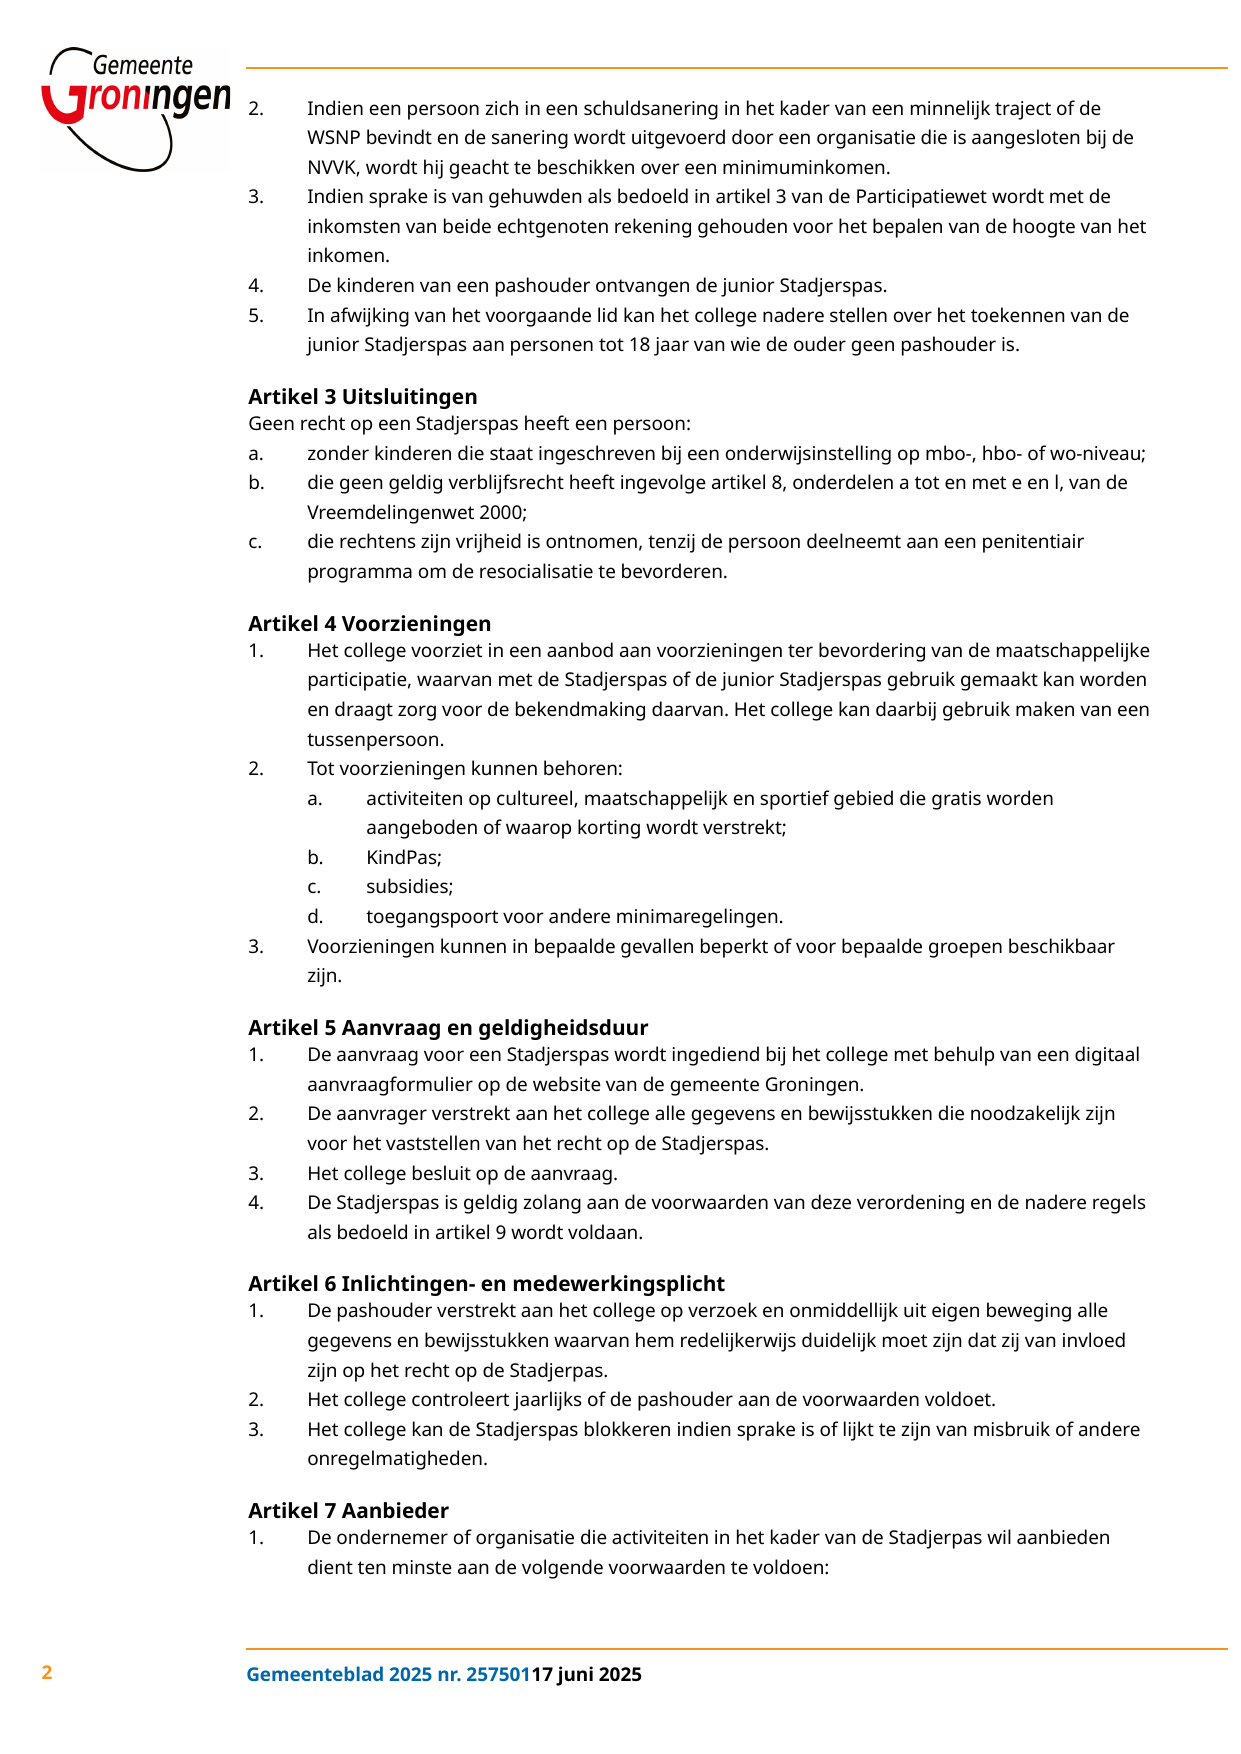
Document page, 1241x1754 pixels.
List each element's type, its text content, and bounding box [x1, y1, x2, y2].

list KindPas; [307, 844, 1152, 870]
list zonder kinderen die staat ingeschreven bij een onderwijsinstelling op mbo-, hbo- of wo-niveau; [248, 440, 1152, 466]
list toegangspoort voor andere minimaregelingen. [307, 903, 1152, 929]
list die geen geldig verblijfsrecht heeft ingevolge artikel 8, onderdelen a tot en met e en l, van de Vreemdelingenwet 2000; [248, 469, 1152, 525]
list De pashouder verstrekt aan het college op verzoek en onmiddellijk uit eigen beweging alle gegevens en bewijsstukken waarvan hem redelijkerwijs duidelijk moet zijn dat zij van invloed zijn op het recht op de Stadjerpas. [248, 1298, 1152, 1383]
list Het college kan de Stadjerspas blokkeren indien sprake is of lijkt te zijn van misbruik of andere onregelmatigheden. [248, 1416, 1152, 1471]
list Het college controleert jaarlijks of de pashouder aan de voorwaarden voldoet. [248, 1386, 1152, 1412]
text Geen recht op een Stadjerspas heeft een persoon: [248, 410, 1152, 436]
list De aanvraag voor een Stadjerspas wordt ingediend bij het college met behulp van een digitaal aanvraagformulier op de website van de gemeente Groningen. [248, 1041, 1152, 1097]
list De Stadjerspas is geldig zolang aan de voorwaarden van deze verordening en de nadere regels als bedoeld in artikel 9 wordt voldaan. [248, 1189, 1152, 1244]
picture [41, 47, 231, 172]
list Het college besluit op de aanvraag. [248, 1160, 1152, 1185]
list De ondernemer of organisatie die activiteiten in het kader van de Stadjerpas wil aanbieden dient ten minste aan de volgende voorwaarden te voldoen: [248, 1524, 1152, 1580]
text Artikel 4 Voorzieningen [248, 609, 1152, 637]
text Artikel 3 Uitsluitingen [248, 382, 1152, 410]
text Artikel 5 Aanvraag en geldigheidsduur [248, 1013, 1152, 1041]
list Indien sprake is van gehuwden als bedoeld in artikel 3 van de Participatiewet wordt met de inkomsten van beide echtgenoten rekening gehouden voor het bepalen van de hoogte van het inkomen. [248, 183, 1152, 268]
list Voorzieningen kunnen in bepaalde gevallen beperkt of voor bepaalde groepen beschikbaar zijn. [248, 933, 1152, 988]
list activiteiten op cultureel, maatschappelijk en sportief gebied die gratis worden aangeboden of waarop korting wordt verstrekt; [307, 785, 1152, 840]
list In afwijking van het voorgaande lid kan het college nadere stellen over het toekennen van de junior Stadjerspas aan personen tot 18 jaar van wie de ouder geen pashouder is. [248, 302, 1152, 357]
list die rechtens zijn vrijheid is ontnomen, tenzij de persoon deelneemt aan een penitentiair programma om de resocialisatie te bevorderen. [248, 529, 1152, 584]
text Artikel 6 Inlichtingen- en medewerkingsplicht [248, 1269, 1152, 1298]
list subsidies; [307, 874, 1152, 899]
text Artikel 7 Aanbieder [248, 1496, 1152, 1524]
list De kinderen van een pashouder ontvangen de junior Stadjerspas. [248, 272, 1152, 298]
list Tot voorzieningen kunnen behoren: [248, 755, 1152, 781]
list De aanvrager verstrekt aan het college alle gegevens en bewijsstukken die noodzakelijk zijn voor het vaststellen van het recht op de Stadjerspas. [248, 1101, 1152, 1156]
list Indien een persoon zich in een schuldsanering in het kader van een minnelijk traject of de WSNP bevindt en de sanering wordt uitgevoerd door een organisatie die is aangesloten bij de NVVK, wordt hij geacht te beschikken over een minimuminkomen. [248, 95, 1152, 180]
list Het college voorziet in een aanbod aan voorzieningen ter bevordering van de maatschappelijke participatie, waarvan met de Stadjerspas of de junior Stadjerspas gebruik gemaakt kan worden en draagt zorg voor de bekendmaking daarvan. Het college kan daarbij gebruik maken van een tussenpersoon. [248, 637, 1152, 752]
